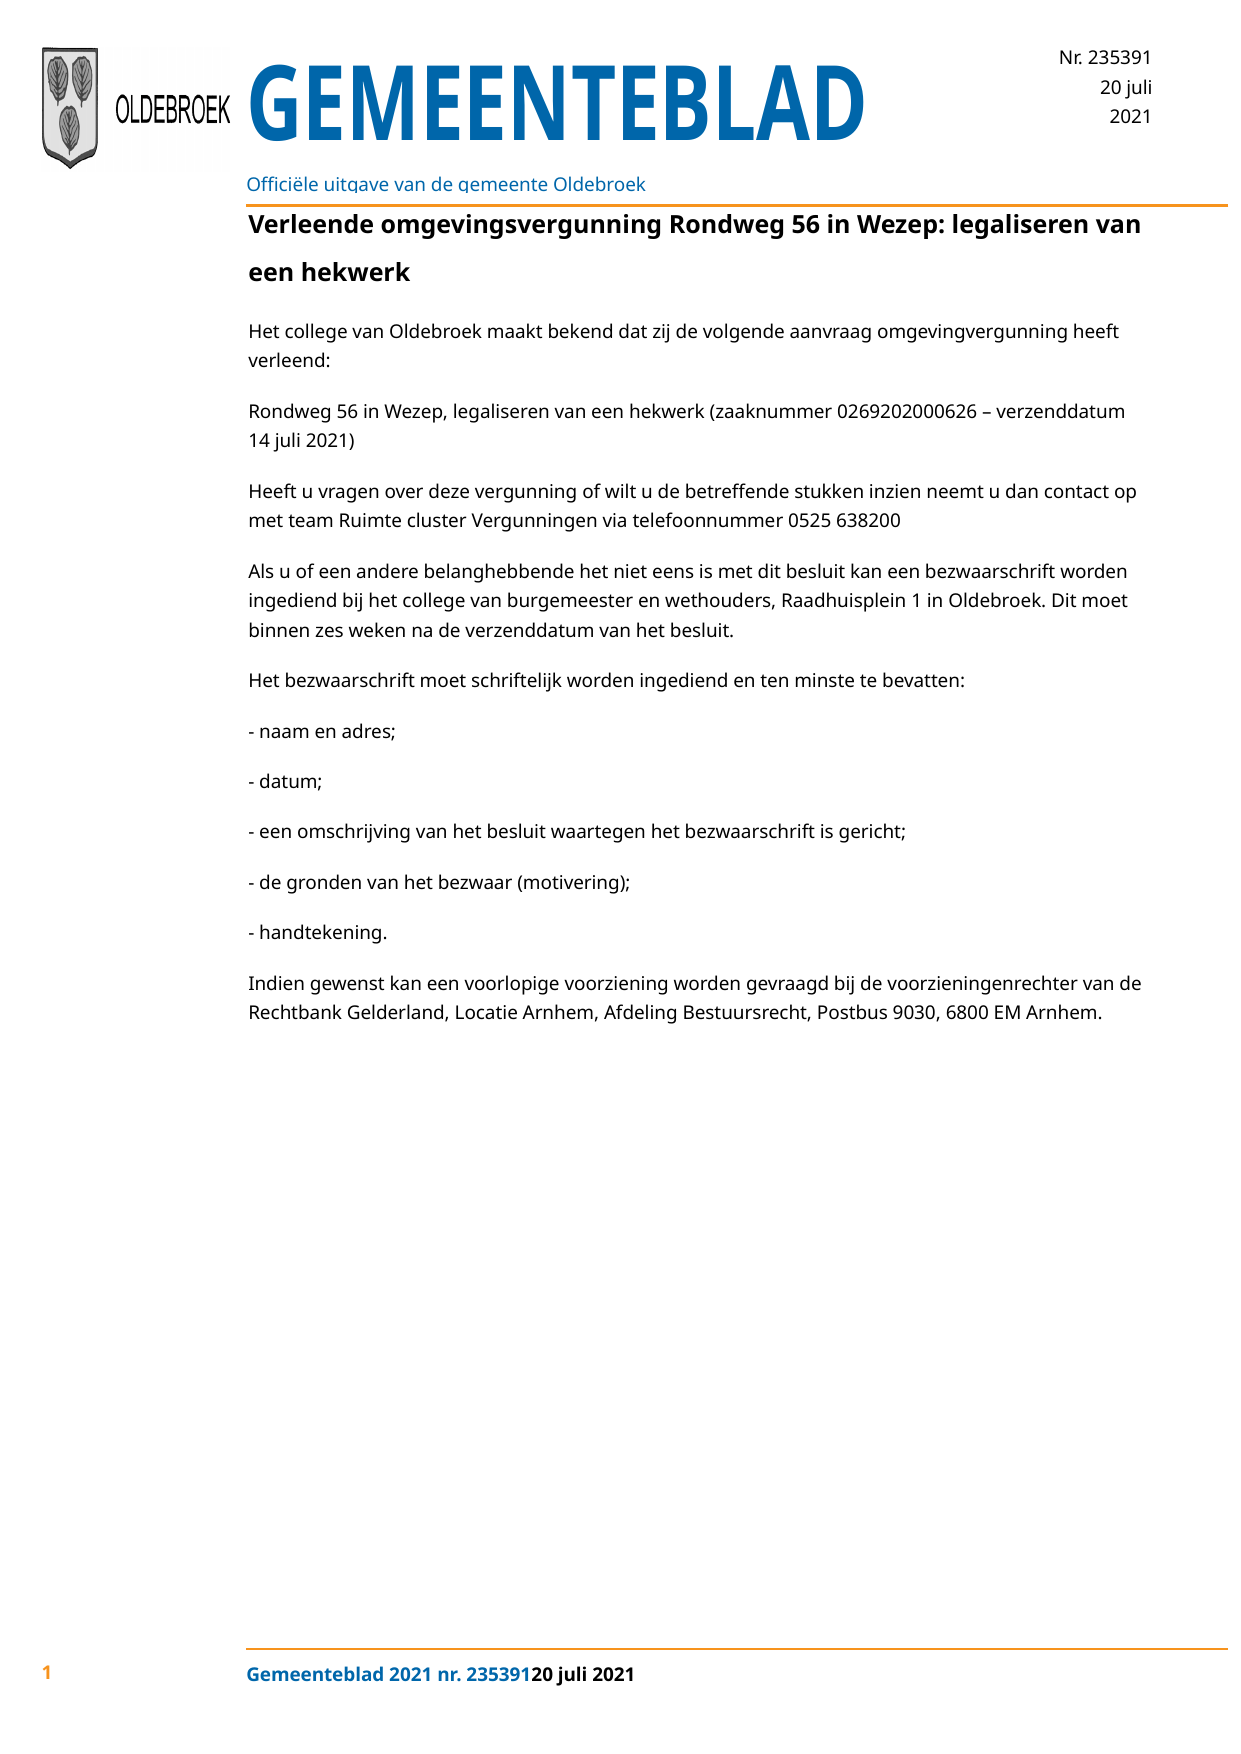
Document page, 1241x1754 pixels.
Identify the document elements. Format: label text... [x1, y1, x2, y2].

text Het college van Oldebroek maakt bekend dat zij de volgende aanvraag omgevingvergunning heeft verleend: [248, 318, 1152, 373]
text Indien gewenst kan een voorlopige voorziening worden gevraagd bij de voorzieningenrechter van de Rechtbank Gelderland, Locatie Arnhem, Afdeling Bestuursrecht, Postbus 9030, 6800 EM Arnhem. [248, 970, 1152, 1025]
text - naam en adres; [248, 718, 1152, 744]
picture [41, 47, 231, 172]
text Verleende omgevingsvergunning Rondweg 56 in Wezep: legaliseren van een hekwerk [248, 207, 1152, 288]
text Rondweg 56 in Wezep, legaliseren van een hekwerk (zaaknummer 0269202000626 – verzenddatum 14 juli 2021) [248, 398, 1152, 453]
text Als u of een andere belanghebbende het niet eens is met dit besluit kan een bezwaarschrift worden ingediend bij het college van burgemeester en wethouders, Raadhuisplein 1 in Oldebroek. Dit moet binnen zes weken na de verzenddatum van het besluit. [248, 558, 1152, 643]
text - de gronden van het bezwaar (motivering); [248, 869, 1152, 895]
text - een omschrijving van het besluit waartegen het bezwaarschrift is gericht; [248, 819, 1152, 844]
text Het bezwaarschrift moet schriftelijk worden ingediend en ten minste te bevatten: [248, 667, 1152, 693]
text - datum; [248, 768, 1152, 794]
text - handtekening. [248, 919, 1152, 945]
text Heeft u vragen over deze vergunning of wilt u de betreffende stukken inzien neemt u dan contact op met team Ruimte cluster Vergunningen via telefoonnummer 0525 638200 [248, 478, 1152, 533]
